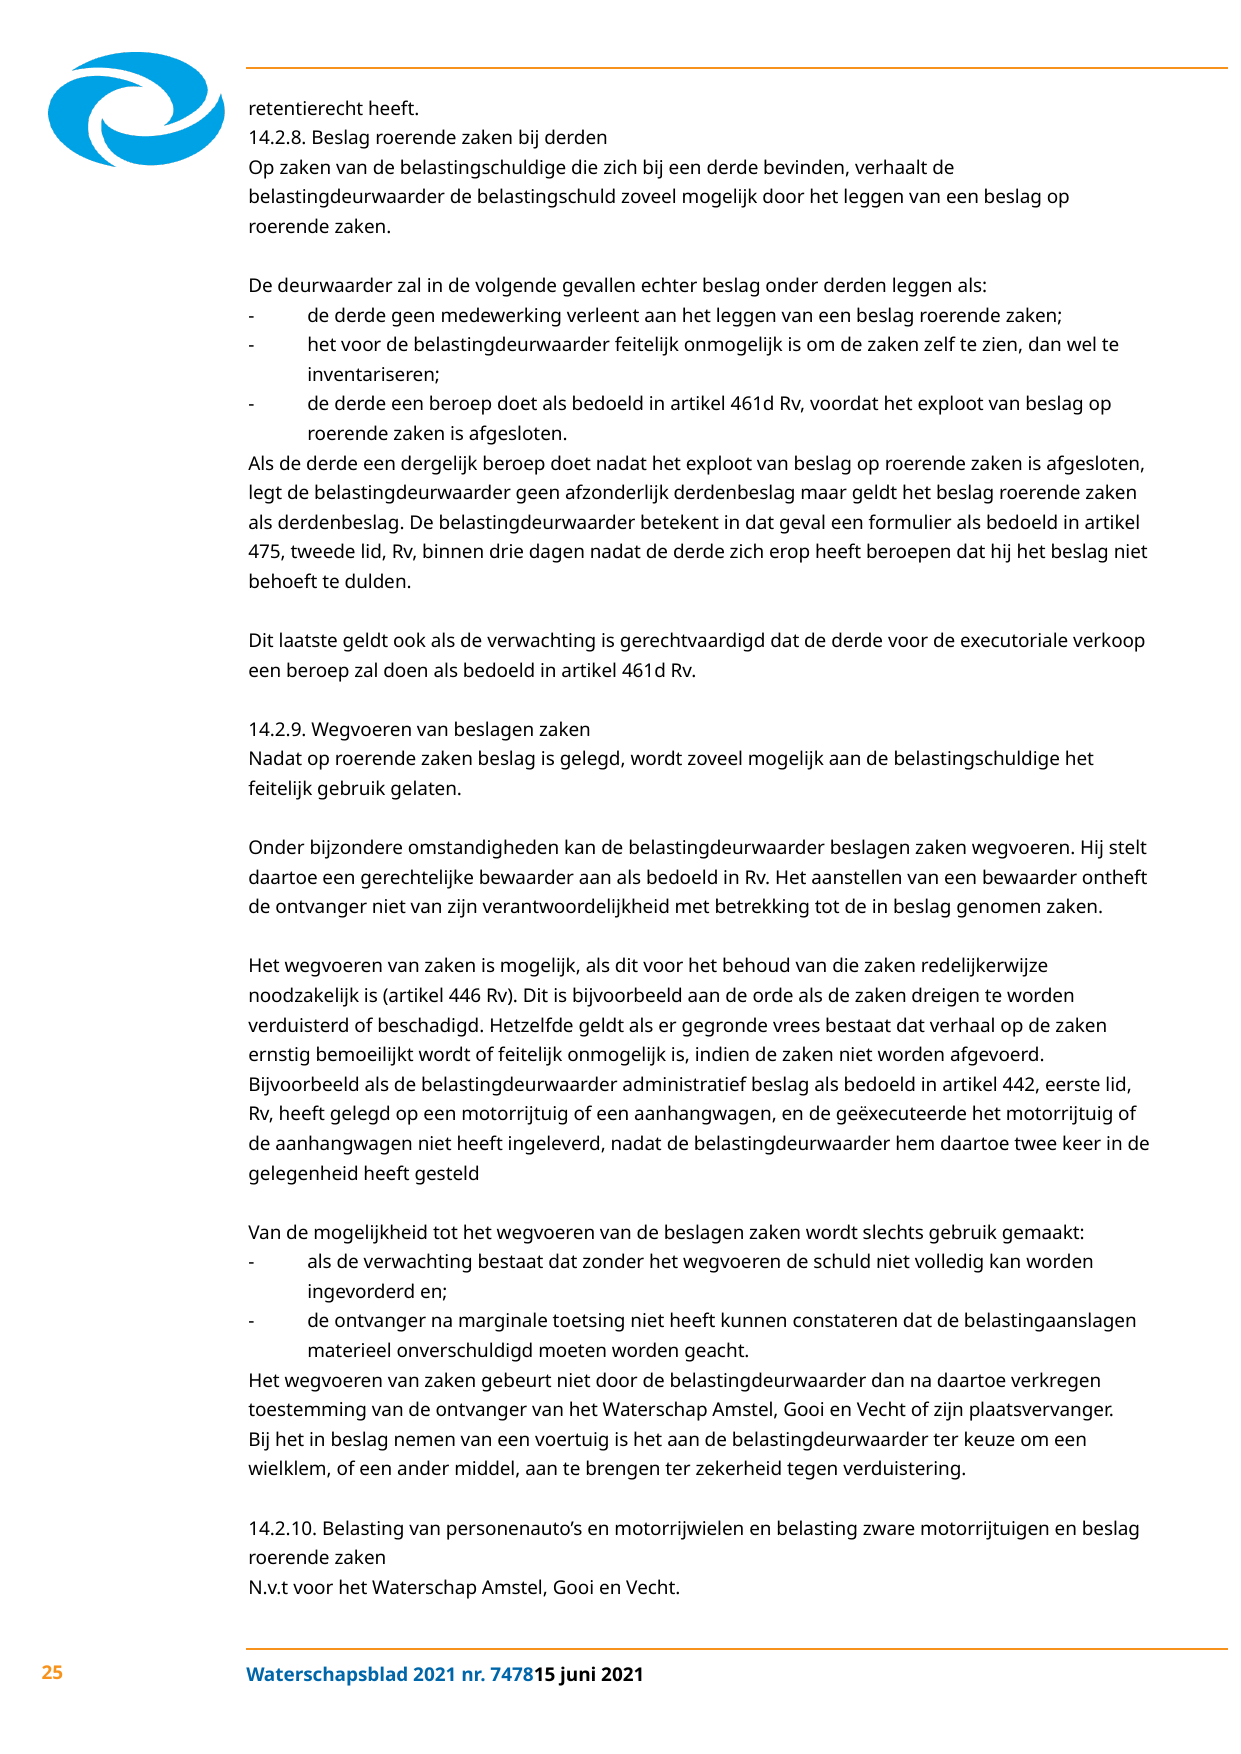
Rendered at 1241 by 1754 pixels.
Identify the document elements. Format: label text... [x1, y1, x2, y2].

list het voor de belastingdeurwaarder feitelijk onmogelijk is om de zaken zelf te zien, dan wel te inventariseren; [248, 331, 1152, 387]
text 14.2.9. Wegvoeren van beslagen zaken [248, 716, 1152, 742]
picture [41, 47, 231, 172]
text N.v.t voor het Waterschap Amstel, Gooi en Vecht. [248, 1574, 1152, 1600]
text Bij het in beslag nemen van een voertuig is het aan de belastingdeurwaarder ter keuze om een wielklem, of een ander middel, aan te brengen ter zekerheid tegen verduistering. [248, 1426, 1152, 1481]
text 14.2.10. Belasting van personenauto’s en motorrijwielen en belasting zware motorrijtuigen en beslag roerende zaken [248, 1515, 1152, 1570]
list de ontvanger na marginale toetsing niet heeft kunnen constateren dat de belastingaanslagen materieel onverschuldigd moeten worden geacht. [248, 1308, 1152, 1363]
list de derde geen medewerking verleent aan het leggen van een beslag roerende zaken; [248, 302, 1152, 328]
text Als de derde een dergelijk beroep doet nadat het exploot van beslag op roerende zaken is afgesloten, legt de belastingdeurwaarder geen afzonderlijk derdenbeslag maar geldt het beslag roerende zaken als derdenbeslag. De belastingdeurwaarder betekent in dat geval een formulier als bedoeld in artikel 475, tweede lid, Rv, binnen drie dagen nadat de derde zich erop heeft beroepen dat hij het beslag niet behoeft te dulden. [248, 450, 1152, 594]
text 14.2.8. Beslag roerende zaken bij derden [248, 124, 1152, 150]
text Dit laatste geldt ook als de verwachting is gerechtvaardigd dat de derde voor de executoriale verkoop een beroep zal doen als bedoeld in artikel 461d Rv. [248, 627, 1152, 683]
text Het wegvoeren van zaken is mogelijk, als dit voor het behoud van die zaken redelijkerwijze noodzakelijk is (artikel 446 Rv). Dit is bijvoorbeeld aan de orde als de zaken dreigen te worden verduisterd of beschadigd. Hetzelfde geldt als er gegronde vrees bestaat dat verhaal op de zaken ernstig bemoeilijkt wordt of feitelijk onmogelijk is, indien de zaken niet worden afgevoerd. Bijvoorbeeld als de belastingdeurwaarder administratief beslag als bedoeld in artikel 442, eerste lid, Rv, heeft gelegd op een motorrijtuig of een aanhangwagen, en de geëxecuteerde het motorrijtuig of de aanhangwagen niet heeft ingeleverd, nadat de belastingdeurwaarder hem daartoe twee keer in de gelegenheid heeft gesteld [248, 953, 1152, 1186]
text Op zaken van de belastingschuldige die zich bij een derde bevinden, verhaalt de belastingdeurwaarder de belastingschuld zoveel mogelijk door het leggen van een beslag op roerende zaken. [248, 154, 1152, 239]
list de derde een beroep doet als bedoeld in artikel 461d Rv, voordat het exploot van beslag op roerende zaken is afgesloten. [248, 391, 1152, 446]
text Onder bijzondere omstandigheden kan de belastingdeurwaarder beslagen zaken wegvoeren. Hij stelt daartoe een gerechtelijke bewaarder aan als bedoeld in Rv. Het aanstellen van een bewaarder ontheft de ontvanger niet van zijn verantwoordelijkheid met betrekking tot de in beslag genomen zaken. [248, 834, 1152, 919]
list als de verwachting bestaat dat zonder het wegvoeren de schuld niet volledig kan worden ingevorderd en; [248, 1248, 1152, 1304]
text De deurwaarder zal in de volgende gevallen echter beslag onder derden leggen als: [248, 272, 1152, 298]
text Nadat op roerende zaken beslag is gelegd, wordt zoveel mogelijk aan de belastingschuldige het feitelijk gebruik gelaten. [248, 746, 1152, 801]
text retentierecht heeft. [248, 95, 1152, 121]
text Van de mogelijkheid tot het wegvoeren van de beslagen zaken wordt slechts gebruik gemaakt: [248, 1219, 1152, 1245]
text Het wegvoeren van zaken gebeurt niet door de belastingdeurwaarder dan na daartoe verkregen toestemming van de ontvanger van het Waterschap Amstel, Gooi en Vecht of zijn plaatsvervanger. [248, 1367, 1152, 1422]
